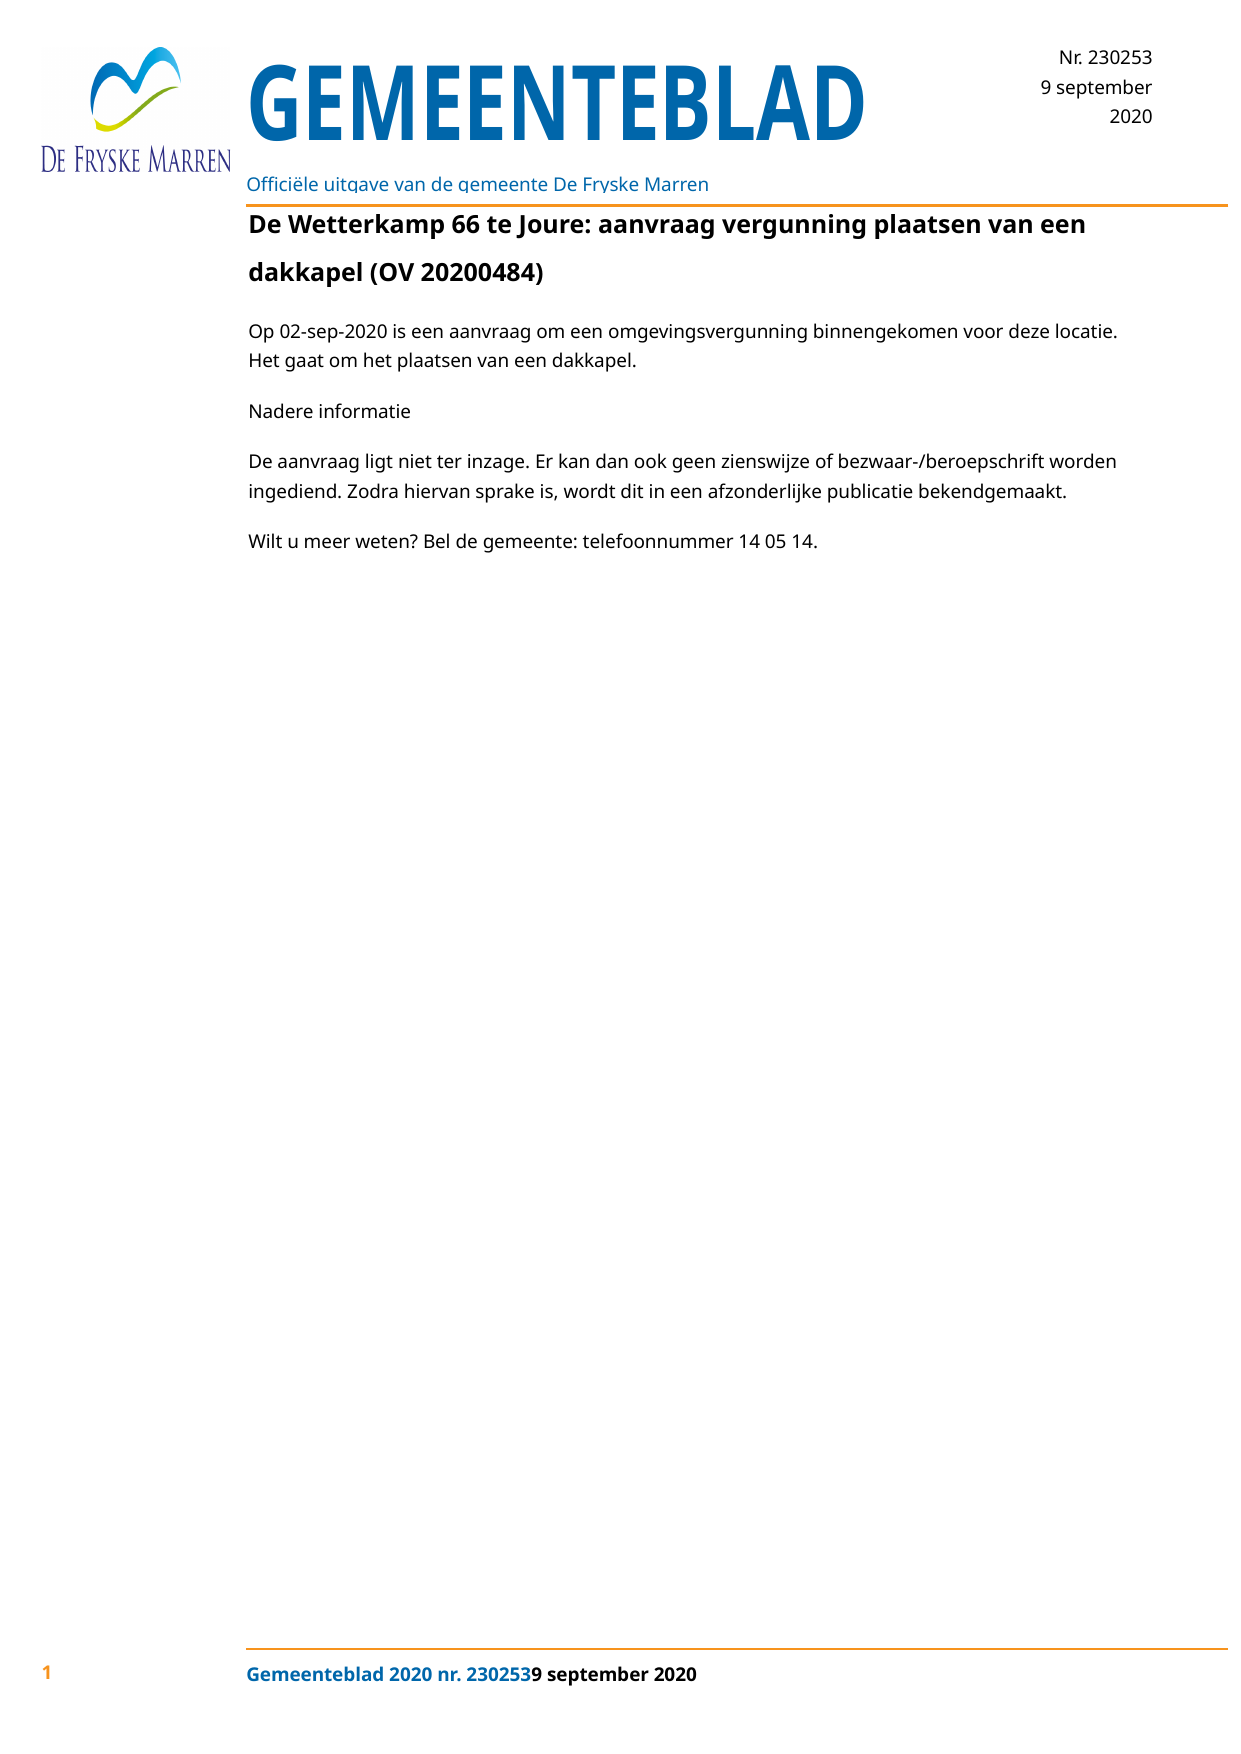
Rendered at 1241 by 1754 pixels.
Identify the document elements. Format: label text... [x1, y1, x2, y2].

text Wilt u meer weten? Bel de gemeente: telefoonnummer 14 05 14. [248, 528, 1152, 554]
text De Wetterkamp 66 te Joure: aanvraag vergunning plaatsen van een dakkapel (OV 20200484) [248, 207, 1152, 288]
text Nadere informatie [248, 398, 1152, 424]
text Op 02-sep-2020 is een aanvraag om een omgevingsvergunning binnengekomen voor deze locatie. Het gaat om het plaatsen van een dakkapel. [248, 318, 1152, 373]
text De aanvraag ligt niet ter inzage. Er kan dan ook geen zienswijze of bezwaar-/beroepschrift worden ingediend. Zodra hiervan sprake is, wordt dit in een afzonderlijke publicatie bekendgemaakt. [248, 448, 1152, 504]
picture [41, 47, 231, 172]
